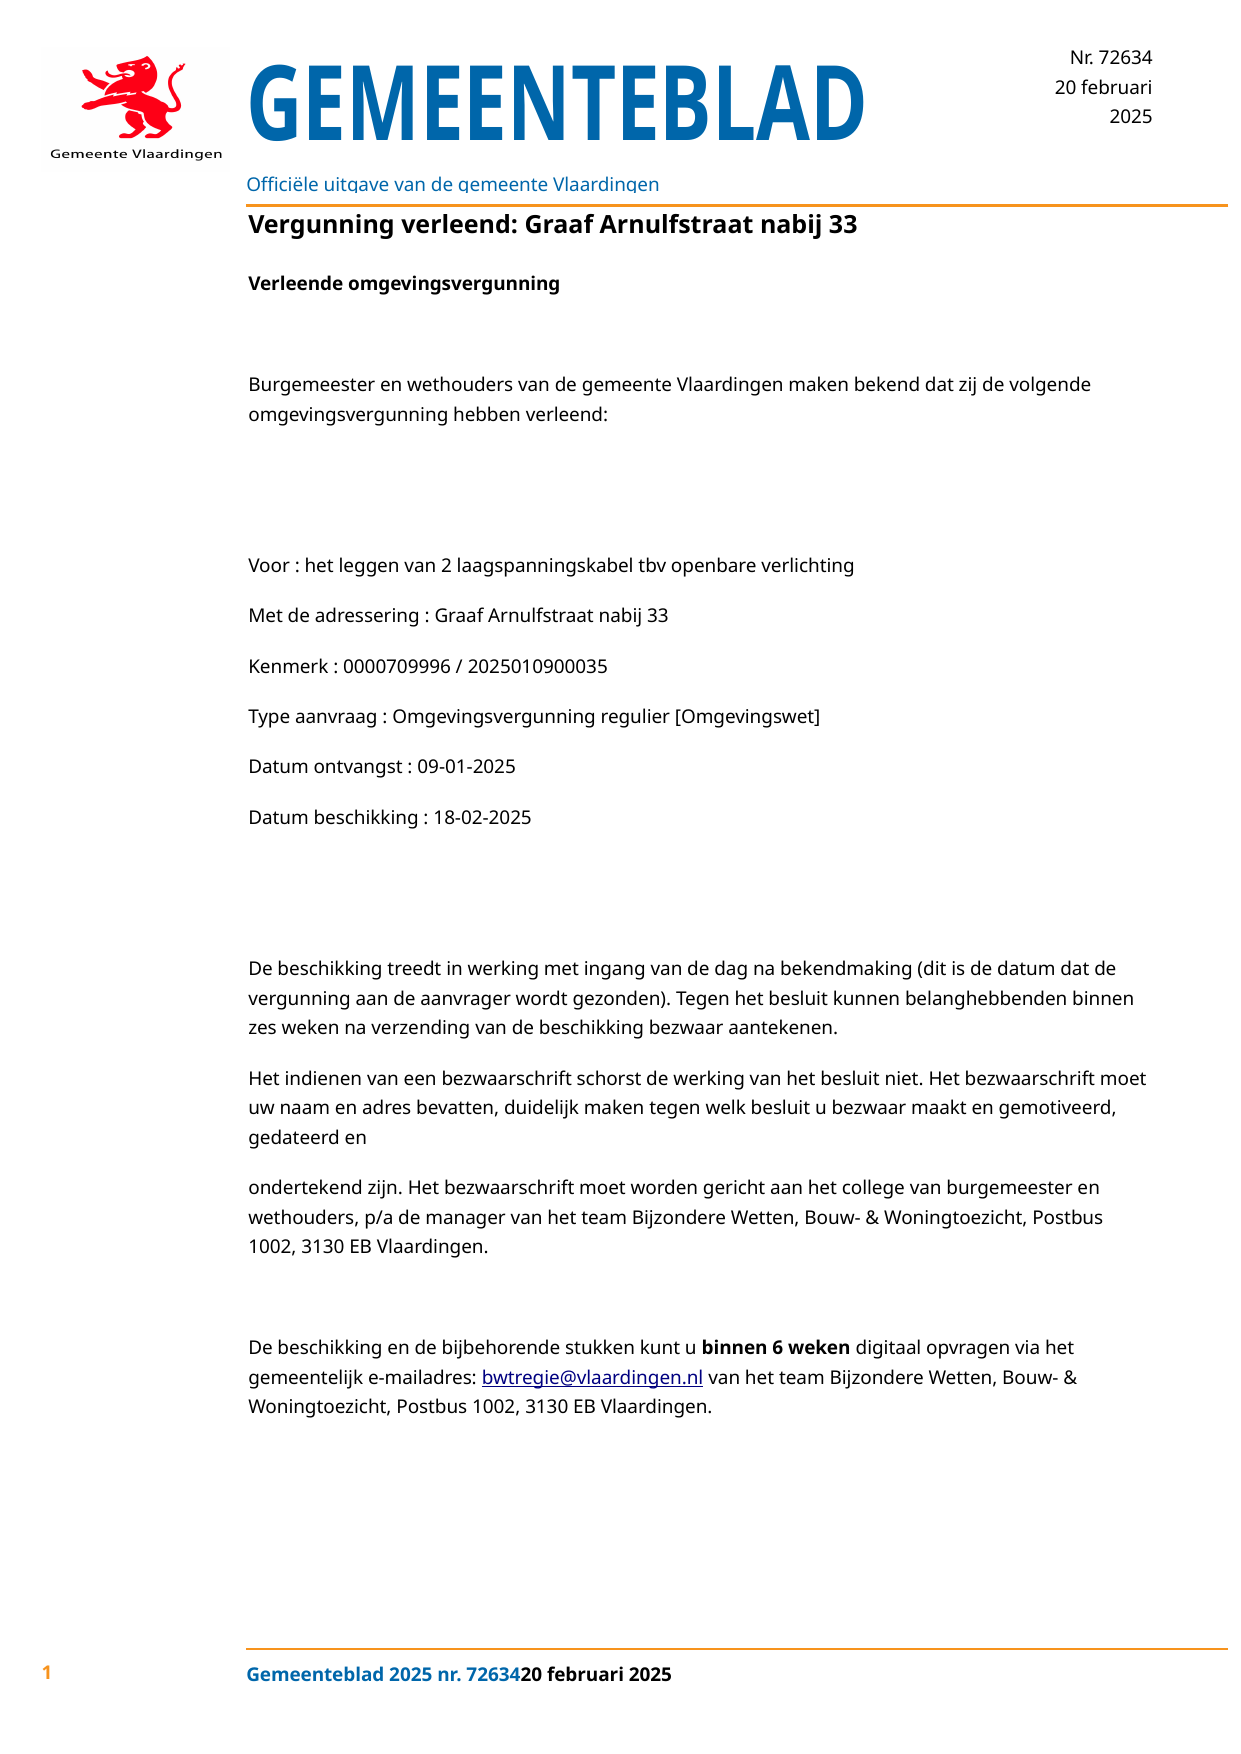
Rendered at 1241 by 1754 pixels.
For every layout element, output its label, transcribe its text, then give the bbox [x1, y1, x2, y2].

text Burgemeester en wethouders van de gemeente Vlaardingen maken bekend dat zij de volgende omgevingsvergunning hebben verleend: [248, 371, 1152, 426]
text Kenmerk : 0000709996 / 2025010900035 [248, 653, 1152, 678]
text De beschikking en de bijbehorende stukken kunt u binnen 6 weken digitaal opvragen via het gemeentelijk e-mailadres: bwtregie@vlaardingen.nl van het team Bijzondere Wetten, Bouw- & Woningtoezicht, Postbus 1002, 3130 EB Vlaardingen. [248, 1334, 1152, 1419]
text Datum beschikking : 18-02-2025 [248, 804, 1152, 830]
text Voor : het leggen van 2 laagspanningskabel tbv openbare verlichting [248, 552, 1152, 578]
text Het indienen van een bezwaarschrift schorst de werking van het besluit niet. Het bezwaarschrift moet uw naam en adres bevatten, duidelijk maken tegen welk besluit u bezwaar maakt en gemotiveerd, gedateerd en [248, 1065, 1152, 1150]
text Datum ontvangst : 09-01-2025 [248, 754, 1152, 779]
text De beschikking treedt in werking met ingang van de dag na bekendmaking (dit is de datum dat de vergunning aan de aanvrager wordt gezonden). Tegen het besluit kunnen belanghebbenden binnen zes weken na verzending van de beschikking bezwaar aantekenen. [248, 955, 1152, 1040]
picture [41, 47, 231, 172]
text ondertekend zijn. Het bezwaarschrift moet worden gericht aan het college van burgemeester en wethouders, p/a de manager van het team Bijzondere Wetten, Bouw- & Woningtoezicht, Postbus 1002, 3130 EB Vlaardingen. [248, 1174, 1152, 1259]
text Vergunning verleend: Graaf Arnulfstraat nabij 33 [248, 207, 1152, 241]
text Type aanvraag : Omgevingsvergunning regulier [Omgevingswet] [248, 703, 1152, 729]
text Met de adressering : Graaf Arnulfstraat nabij 33 [248, 602, 1152, 628]
text Verleende omgevingsvergunning [248, 270, 1152, 296]
